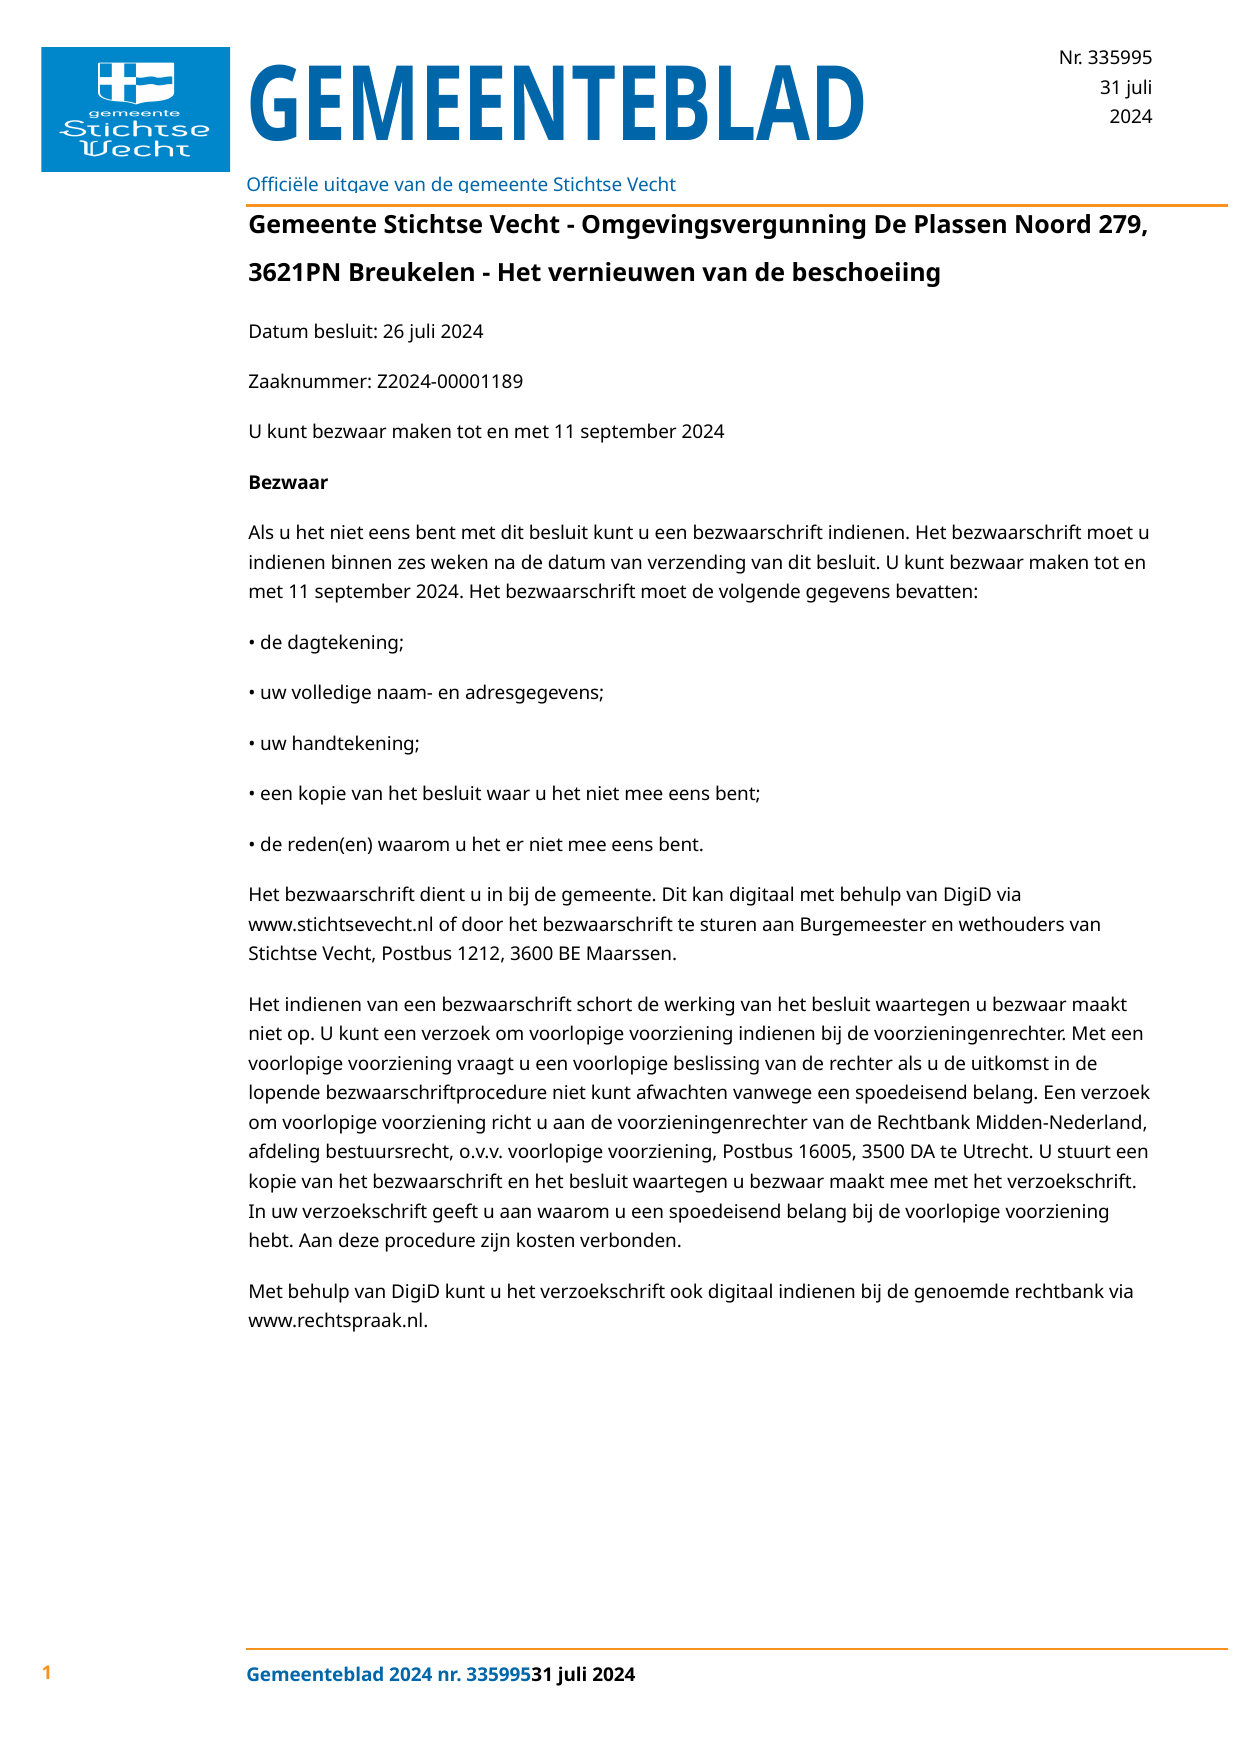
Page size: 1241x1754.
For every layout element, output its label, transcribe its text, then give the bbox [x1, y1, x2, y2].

text Met behulp van DigiD kunt u het verzoekschrift ook digitaal indienen bij de genoemde rechtbank via www.rechtspraak.nl. [248, 1278, 1152, 1333]
text • uw volledige naam- en adresgegevens; [248, 679, 1152, 705]
text Het bezwaarschrift dient u in bij de gemeente. Dit kan digitaal met behulp van DigiD via www.stichtsevecht.nl of door het bezwaarschrift te sturen aan Burgemeester en wethouders van Stichtse Vecht, Postbus 1212, 3600 BE Maarssen. [248, 881, 1152, 966]
text Datum besluit: 26 juli 2024 [248, 318, 1152, 344]
text Bezwaar [248, 469, 1152, 495]
text Gemeente Stichtse Vecht - Omgevingsvergunning De Plassen Noord 279, 3621PN Breukelen - Het vernieuwen van de beschoeiing [248, 207, 1152, 288]
text Zaaknummer: Z2024-00001189 [248, 368, 1152, 394]
text • de dagtekening; [248, 629, 1152, 655]
text U kunt bezwaar maken tot en met 11 september 2024 [248, 419, 1152, 444]
text Als u het niet eens bent met dit besluit kunt u een bezwaarschrift indienen. Het bezwaarschrift moet u indienen binnen zes weken na de datum van verzending van dit besluit. U kunt bezwaar maken tot en met 11 september 2024. Het bezwaarschrift moet de volgende gegevens bevatten: [248, 519, 1152, 604]
text Het indienen van een bezwaarschrift schort de werking van het besluit waartegen u bezwaar maakt niet op. U kunt een verzoek om voorlopige voorziening indienen bij de voorzieningenrechter. Met een voorlopige voorziening vraagt u een voorlopige beslissing van de rechter als u de uitkomst in de lopende bezwaarschriftprocedure niet kunt afwachten vanwege een spoedeisend belang. Een verzoek om voorlopige voorziening richt u aan de voorzieningenrechter van de Rechtbank Midden-Nederland, afdeling bestuursrecht, o.v.v. voorlopige voorziening, Postbus 16005, 3500 DA te Utrecht. U stuurt een kopie van het bezwaarschrift en het besluit waartegen u bezwaar maakt mee met het verzoekschrift. In uw verzoekschrift geeft u aan waarom u een spoedeisend belang bij de voorlopige voorziening hebt. Aan deze procedure zijn kosten verbonden. [248, 991, 1152, 1253]
picture [137, 63, 174, 103]
picture [99, 63, 135, 101]
text • de reden(en) waarom u het er niet mee eens bent. [248, 831, 1152, 857]
text • een kopie van het besluit waar u het niet mee eens bent; [248, 780, 1152, 806]
text • uw handtekening; [248, 730, 1152, 756]
